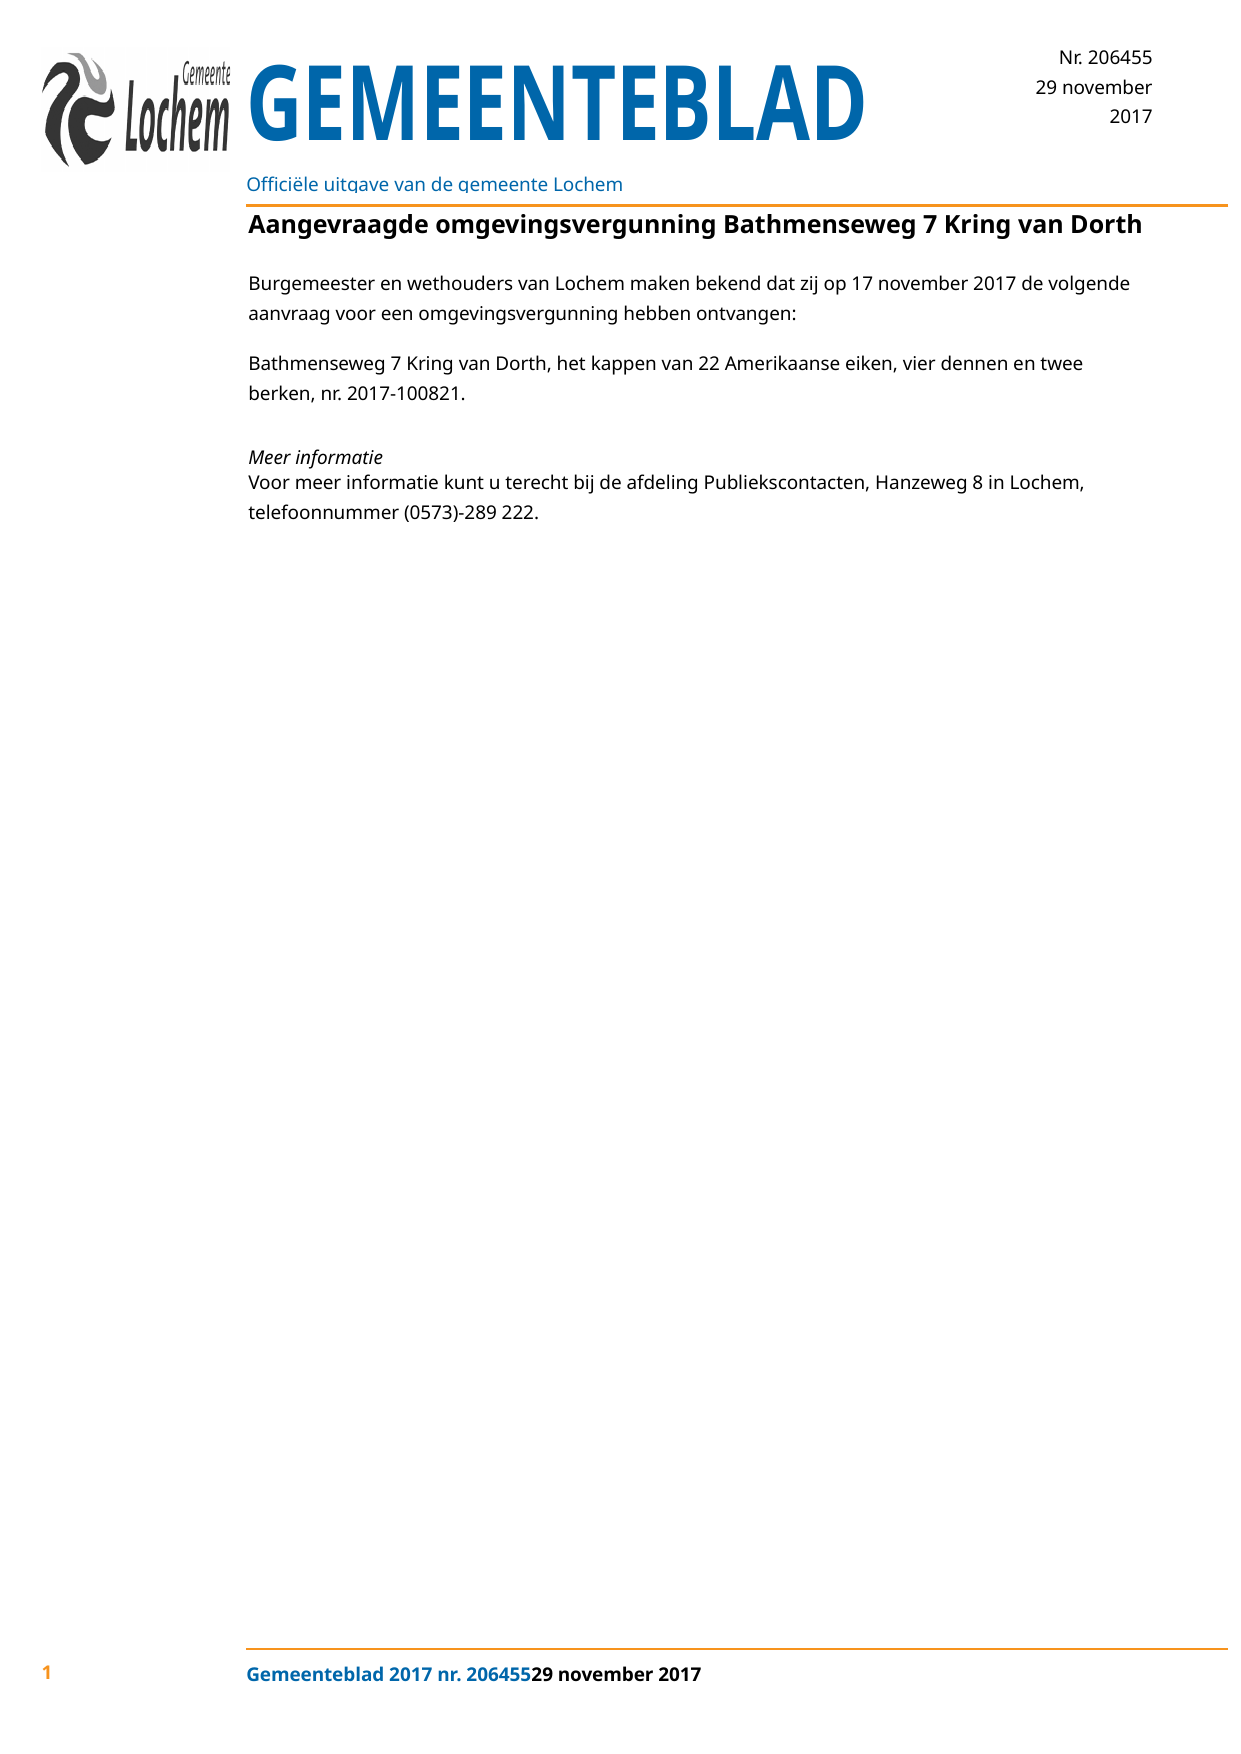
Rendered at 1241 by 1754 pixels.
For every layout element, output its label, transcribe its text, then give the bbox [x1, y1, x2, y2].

text Bathmenseweg 7 Kring van Dorth, het kappen van 22 Amerikaanse eiken, vier dennen en twee berken, nr. 2017-100821. [248, 350, 1152, 406]
text Aangevraagde omgevingsvergunning Bathmenseweg 7 Kring van Dorth [248, 207, 1152, 241]
picture [41, 47, 231, 172]
text Voor meer informatie kunt u terecht bij de afdeling Publiekscontacten, Hanzeweg 8 in Lochem, telefoonnummer (0573)-289 222. [248, 469, 1152, 525]
text Burgemeester en wethouders van Lochem maken bekend dat zij op 17 november 2017 de volgende aanvraag voor een omgevingsvergunning hebben ontvangen: [248, 270, 1152, 326]
text Meer informatie [248, 444, 1152, 469]
